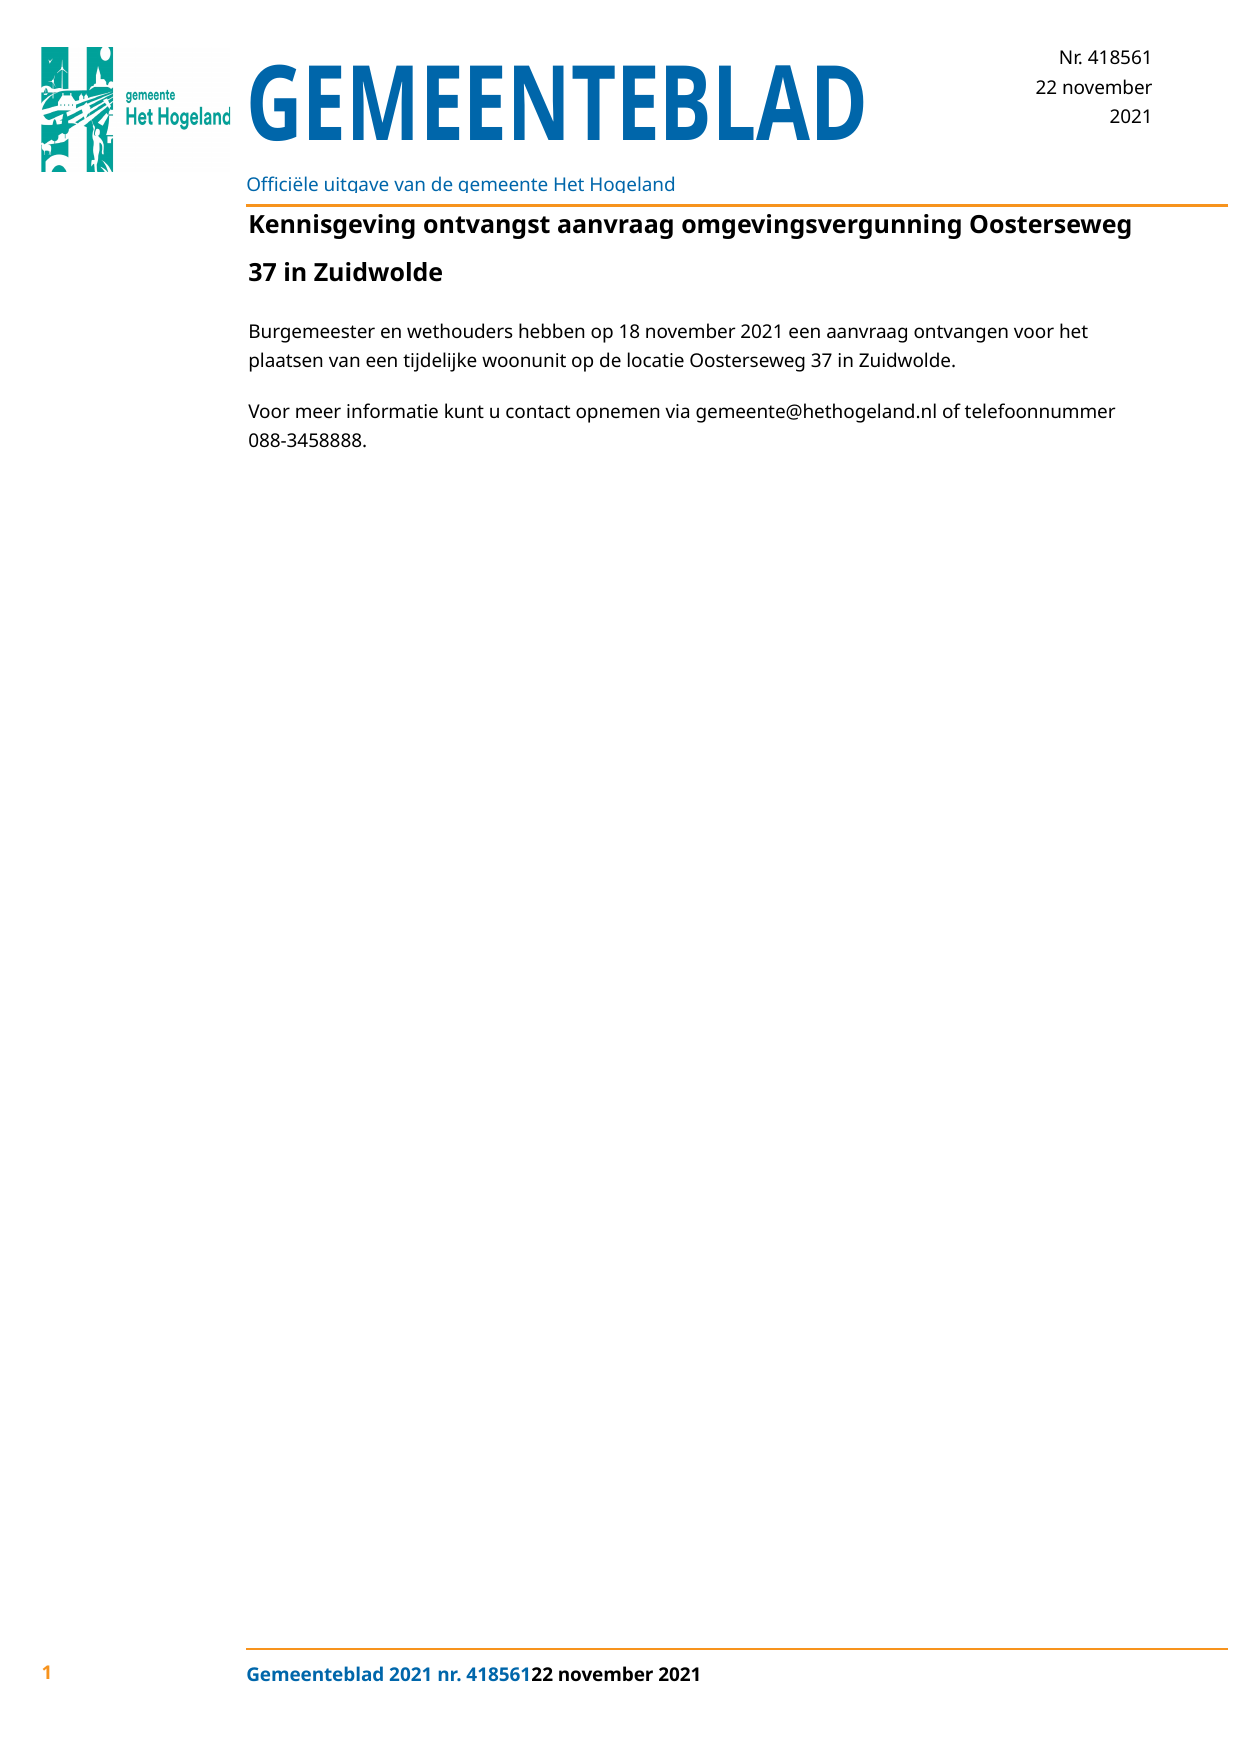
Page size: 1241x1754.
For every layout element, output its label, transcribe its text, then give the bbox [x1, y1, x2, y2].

text Voor meer informatie kunt u contact opnemen via gemeente@hethogeland.nl of telefoonnummer 088-3458888. [248, 398, 1152, 453]
picture [41, 47, 231, 172]
text Burgemeester en wethouders hebben op 18 november 2021 een aanvraag ontvangen voor het plaatsen van een tijdelijke woonunit op de locatie Oosterseweg 37 in Zuidwolde. [248, 318, 1152, 373]
text Kennisgeving ontvangst aanvraag omgevingsvergunning Oosterseweg 37 in Zuidwolde [248, 207, 1152, 288]
